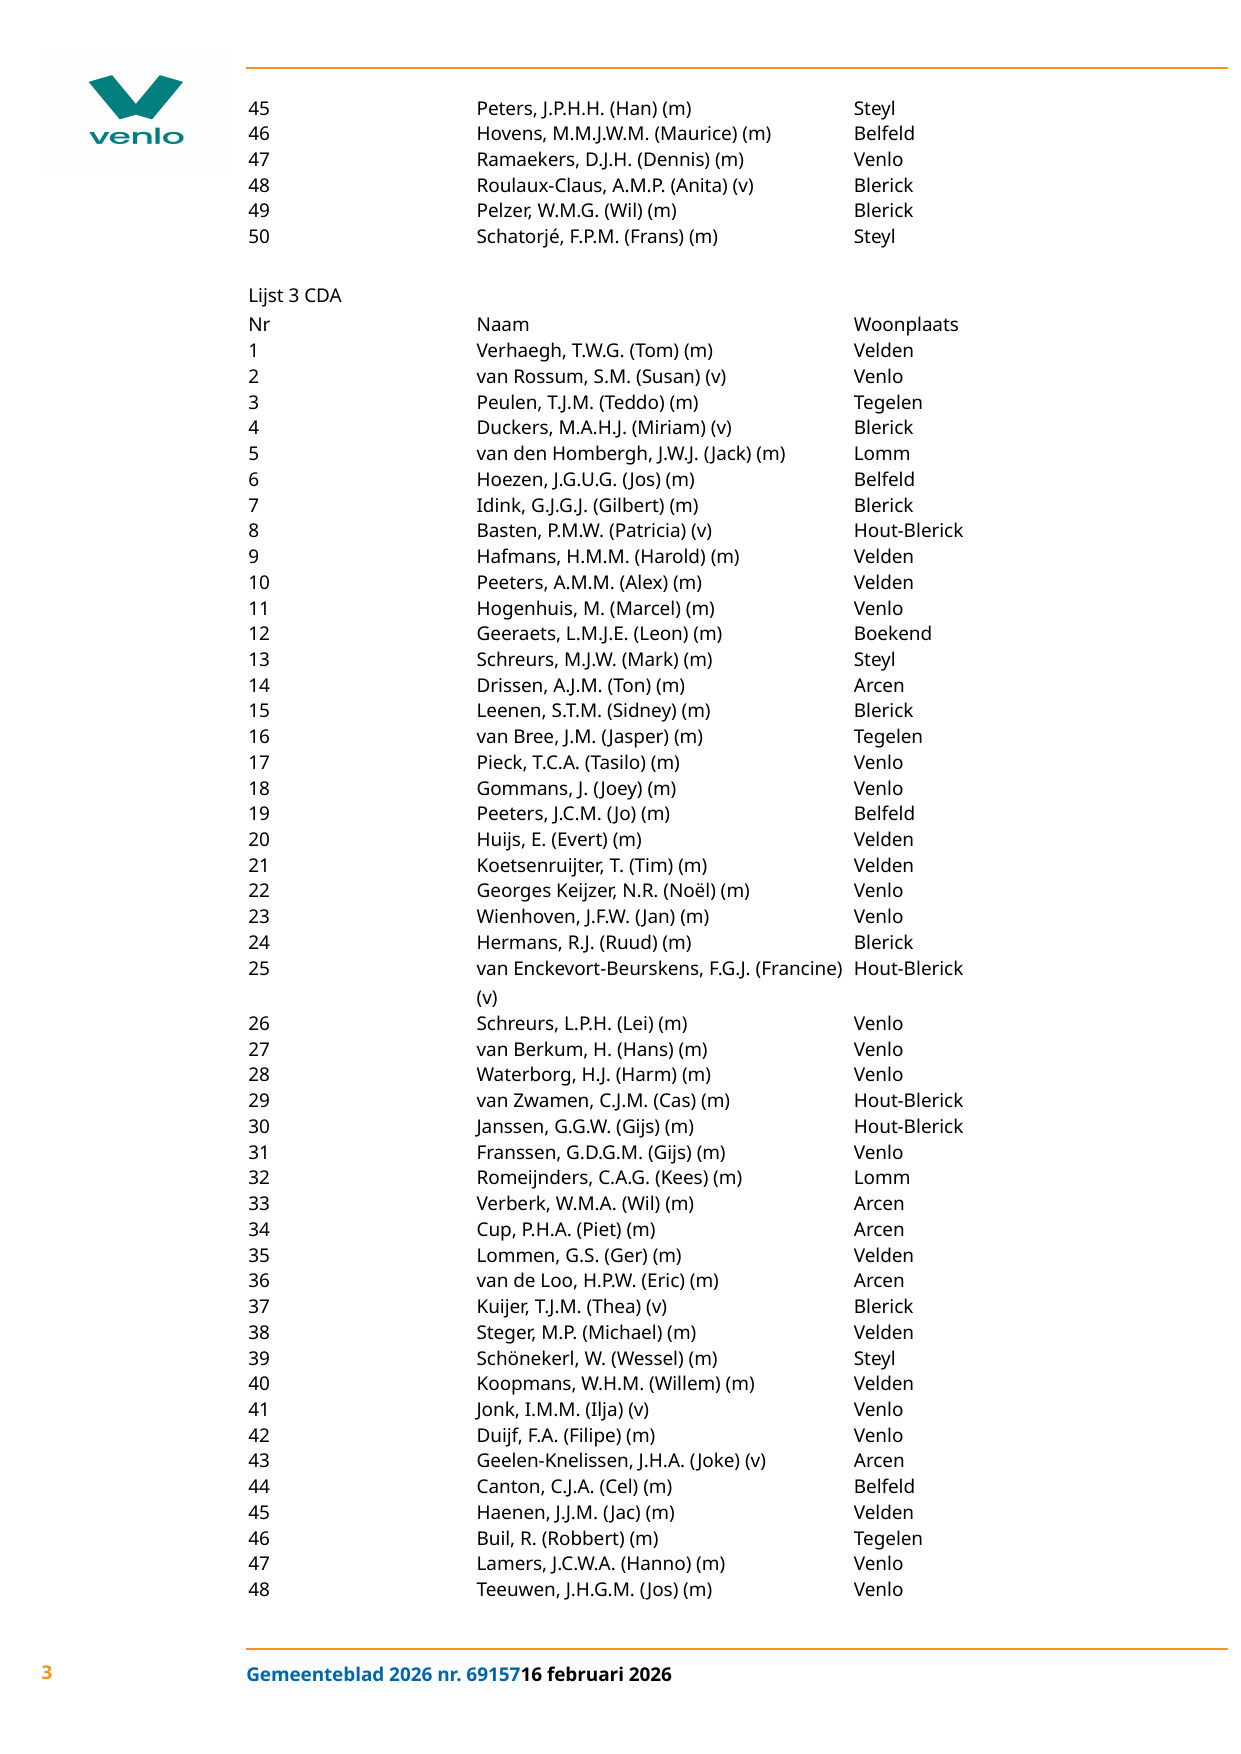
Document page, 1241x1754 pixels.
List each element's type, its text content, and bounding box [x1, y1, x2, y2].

table_cell Blerick [854, 492, 1152, 517]
table_cell Venlo [854, 146, 1152, 172]
table_cell Gommans, J. (Joey) (m) [476, 775, 854, 801]
table_cell 50 [248, 224, 476, 249]
table_cell Venlo [854, 1062, 1152, 1087]
table_cell Georges Keijzer, N.R. (Noël) (m) [476, 878, 854, 903]
table_cell 17 [248, 749, 476, 775]
table_cell Venlo [854, 1422, 1152, 1448]
table_cell Peters, J.P.H.H. (Han) (m) [476, 95, 854, 121]
table_cell Drissen, A.J.M. (Ton) (m) [476, 672, 854, 698]
table_cell Schreurs, L.P.H. (Lei) (m) [476, 1010, 854, 1036]
table_cell 35 [248, 1242, 476, 1267]
table_cell Venlo [854, 1010, 1152, 1036]
table_cell Pieck, T.C.A. (Tasilo) (m) [476, 749, 854, 775]
table_cell van Enckevort-Beurskens, F.G.J. (Francine) (v) [476, 955, 854, 1010]
table_cell Venlo [854, 878, 1152, 903]
table_cell 41 [248, 1396, 476, 1422]
table_cell Peeters, A.M.M. (Alex) (m) [476, 569, 854, 595]
table_cell van Rossum, S.M. (Susan) (v) [476, 363, 854, 389]
table_cell 26 [248, 1010, 476, 1036]
table_cell Hogenhuis, M. (Marcel) (m) [476, 595, 854, 620]
table_cell Blerick [854, 415, 1152, 440]
table_cell Belfeld [854, 801, 1152, 826]
table_cell Geeraets, L.M.J.E. (Leon) (m) [476, 620, 854, 646]
table_cell Janssen, G.G.W. (Gijs) (m) [476, 1113, 854, 1139]
table_cell 44 [248, 1473, 476, 1499]
table_cell Blerick [854, 172, 1152, 198]
text Lijst 3 CDA [248, 282, 1152, 308]
table_cell van Berkum, H. (Hans) (m) [476, 1036, 854, 1062]
table_cell Belfeld [854, 466, 1152, 492]
table_cell 12 [248, 620, 476, 646]
table_cell 27 [248, 1036, 476, 1062]
table_cell 6 [248, 466, 476, 492]
table_cell Velden [854, 1242, 1152, 1267]
table_cell Waterborg, H.J. (Harm) (m) [476, 1062, 854, 1087]
table_cell 8 [248, 518, 476, 543]
table_cell Venlo [854, 1551, 1152, 1576]
table_cell 16 [248, 723, 476, 749]
table_cell Teeuwen, J.H.G.M. (Jos) (m) [476, 1576, 854, 1602]
table_cell Canton, C.J.A. (Cel) (m) [476, 1473, 854, 1499]
table_cell Velden [854, 1370, 1152, 1396]
table_cell Geelen-Knelissen, J.H.A. (Joke) (v) [476, 1448, 854, 1473]
table_cell Venlo [854, 595, 1152, 620]
table_cell 46 [248, 121, 476, 146]
table_cell 45 [248, 1499, 476, 1525]
table_cell Venlo [854, 749, 1152, 775]
table_cell 48 [248, 172, 476, 198]
table_cell Hout-Blerick [854, 518, 1152, 543]
table_cell Venlo [854, 1036, 1152, 1062]
table_cell 23 [248, 904, 476, 929]
table_cell Duckers, M.A.H.J. (Miriam) (v) [476, 415, 854, 440]
table_header Nr [248, 312, 476, 337]
table_cell 47 [248, 146, 476, 172]
table_cell Duijf, F.A. (Filipe) (m) [476, 1422, 854, 1448]
table_cell 34 [248, 1216, 476, 1242]
table_cell Venlo [854, 1576, 1152, 1602]
table_cell Schönekerl, W. (Wessel) (m) [476, 1345, 854, 1370]
table_header Naam [476, 312, 854, 337]
table_cell 30 [248, 1113, 476, 1139]
table_cell Venlo [854, 904, 1152, 929]
table_cell 10 [248, 569, 476, 595]
table_cell 45 [248, 95, 476, 121]
table_cell Hoezen, J.G.U.G. (Jos) (m) [476, 466, 854, 492]
table_cell 38 [248, 1319, 476, 1345]
table_cell Arcen [854, 1190, 1152, 1216]
table_cell Velden [854, 338, 1152, 363]
table_cell Schreurs, M.J.W. (Mark) (m) [476, 646, 854, 672]
table_cell Steyl [854, 224, 1152, 249]
table_cell van Zwamen, C.J.M. (Cas) (m) [476, 1088, 854, 1113]
table_cell Roulaux-Claus, A.M.P. (Anita) (v) [476, 172, 854, 198]
table_cell 22 [248, 878, 476, 903]
table_cell Koopmans, W.H.M. (Willem) (m) [476, 1370, 854, 1396]
table_cell 28 [248, 1062, 476, 1087]
table_cell 47 [248, 1551, 476, 1576]
table_cell 39 [248, 1345, 476, 1370]
table_cell 48 [248, 1576, 476, 1602]
table_cell Velden [854, 1499, 1152, 1525]
table_cell Basten, P.M.W. (Patricia) (v) [476, 518, 854, 543]
picture [41, 47, 231, 172]
table_cell van de Loo, H.P.W. (Eric) (m) [476, 1268, 854, 1293]
table_cell Hafmans, H.M.M. (Harold) (m) [476, 543, 854, 569]
table_cell 25 [248, 955, 476, 1010]
table_cell Arcen [854, 1216, 1152, 1242]
table_cell Lamers, J.C.W.A. (Hanno) (m) [476, 1551, 854, 1576]
table_cell Haenen, J.J.M. (Jac) (m) [476, 1499, 854, 1525]
table_cell Ramaekers, D.J.H. (Dennis) (m) [476, 146, 854, 172]
table_cell 1 [248, 338, 476, 363]
table_cell 31 [248, 1139, 476, 1164]
table_cell Lommen, G.S. (Ger) (m) [476, 1242, 854, 1267]
table_cell Hout-Blerick [854, 1088, 1152, 1113]
table_cell Schatorjé, F.P.M. (Frans) (m) [476, 224, 854, 249]
table_header Woonplaats [854, 312, 1152, 337]
table_cell 43 [248, 1448, 476, 1473]
table_cell Hovens, M.M.J.W.M. (Maurice) (m) [476, 121, 854, 146]
table_cell Cup, P.H.A. (Piet) (m) [476, 1216, 854, 1242]
table_cell 13 [248, 646, 476, 672]
table_cell Hout-Blerick [854, 1113, 1152, 1139]
table_cell Tegelen [854, 1525, 1152, 1551]
table_cell Arcen [854, 1268, 1152, 1293]
table_cell Venlo [854, 1139, 1152, 1164]
table_cell 33 [248, 1190, 476, 1216]
table_cell Blerick [854, 929, 1152, 955]
table_cell 49 [248, 198, 476, 223]
table_cell 32 [248, 1165, 476, 1190]
table_cell Steyl [854, 95, 1152, 121]
table_cell 15 [248, 698, 476, 723]
table_cell 9 [248, 543, 476, 569]
table_cell 18 [248, 775, 476, 801]
table_cell Peulen, T.J.M. (Teddo) (m) [476, 389, 854, 414]
table_cell Idink, G.J.G.J. (Gilbert) (m) [476, 492, 854, 517]
table_cell 24 [248, 929, 476, 955]
table_cell Velden [854, 1319, 1152, 1345]
table_cell Velden [854, 852, 1152, 878]
table_cell Blerick [854, 1293, 1152, 1319]
table_cell Velden [854, 543, 1152, 569]
table_cell Peeters, J.C.M. (Jo) (m) [476, 801, 854, 826]
table_cell Lomm [854, 1165, 1152, 1190]
table_cell Koetsenruijter, T. (Tim) (m) [476, 852, 854, 878]
table_cell 5 [248, 440, 476, 466]
table_cell Tegelen [854, 389, 1152, 414]
table_cell Venlo [854, 775, 1152, 801]
table_cell Blerick [854, 698, 1152, 723]
table_cell Venlo [854, 363, 1152, 389]
table_cell 20 [248, 826, 476, 852]
table_cell Venlo [854, 1396, 1152, 1422]
table_cell 3 [248, 389, 476, 414]
table_cell van Bree, J.M. (Jasper) (m) [476, 723, 854, 749]
table_cell Tegelen [854, 723, 1152, 749]
table_cell Arcen [854, 1448, 1152, 1473]
table_cell Leenen, S.T.M. (Sidney) (m) [476, 698, 854, 723]
table_cell Belfeld [854, 121, 1152, 146]
table_cell Hout-Blerick [854, 955, 1152, 1010]
table_cell Jonk, I.M.M. (Ilja) (v) [476, 1396, 854, 1422]
table_cell Kuijer, T.J.M. (Thea) (v) [476, 1293, 854, 1319]
table_cell Huijs, E. (Evert) (m) [476, 826, 854, 852]
table_cell 29 [248, 1088, 476, 1113]
table_cell 37 [248, 1293, 476, 1319]
table_cell Belfeld [854, 1473, 1152, 1499]
table_cell Buil, R. (Robbert) (m) [476, 1525, 854, 1551]
table_cell Steyl [854, 646, 1152, 672]
table_cell Franssen, G.D.G.M. (Gijs) (m) [476, 1139, 854, 1164]
table_cell 46 [248, 1525, 476, 1551]
table_cell Boekend [854, 620, 1152, 646]
table_cell 4 [248, 415, 476, 440]
table_cell Blerick [854, 198, 1152, 223]
table_cell 21 [248, 852, 476, 878]
table_cell Velden [854, 569, 1152, 595]
table_cell 42 [248, 1422, 476, 1448]
table_cell 7 [248, 492, 476, 517]
table_cell Verberk, W.M.A. (Wil) (m) [476, 1190, 854, 1216]
table_cell Hermans, R.J. (Ruud) (m) [476, 929, 854, 955]
table_cell Arcen [854, 672, 1152, 698]
table_cell 14 [248, 672, 476, 698]
table_cell Wienhoven, J.F.W. (Jan) (m) [476, 904, 854, 929]
table_cell 11 [248, 595, 476, 620]
table_cell 40 [248, 1370, 476, 1396]
table_cell Romeijnders, C.A.G. (Kees) (m) [476, 1165, 854, 1190]
table_cell Verhaegh, T.W.G. (Tom) (m) [476, 338, 854, 363]
table_cell Pelzer, W.M.G. (Wil) (m) [476, 198, 854, 223]
table_cell Steger, M.P. (Michael) (m) [476, 1319, 854, 1345]
table_cell 2 [248, 363, 476, 389]
table_cell van den Hombergh, J.W.J. (Jack) (m) [476, 440, 854, 466]
table_cell 36 [248, 1268, 476, 1293]
table_cell Velden [854, 826, 1152, 852]
table_cell Steyl [854, 1345, 1152, 1370]
table_cell Lomm [854, 440, 1152, 466]
table_cell 19 [248, 801, 476, 826]
